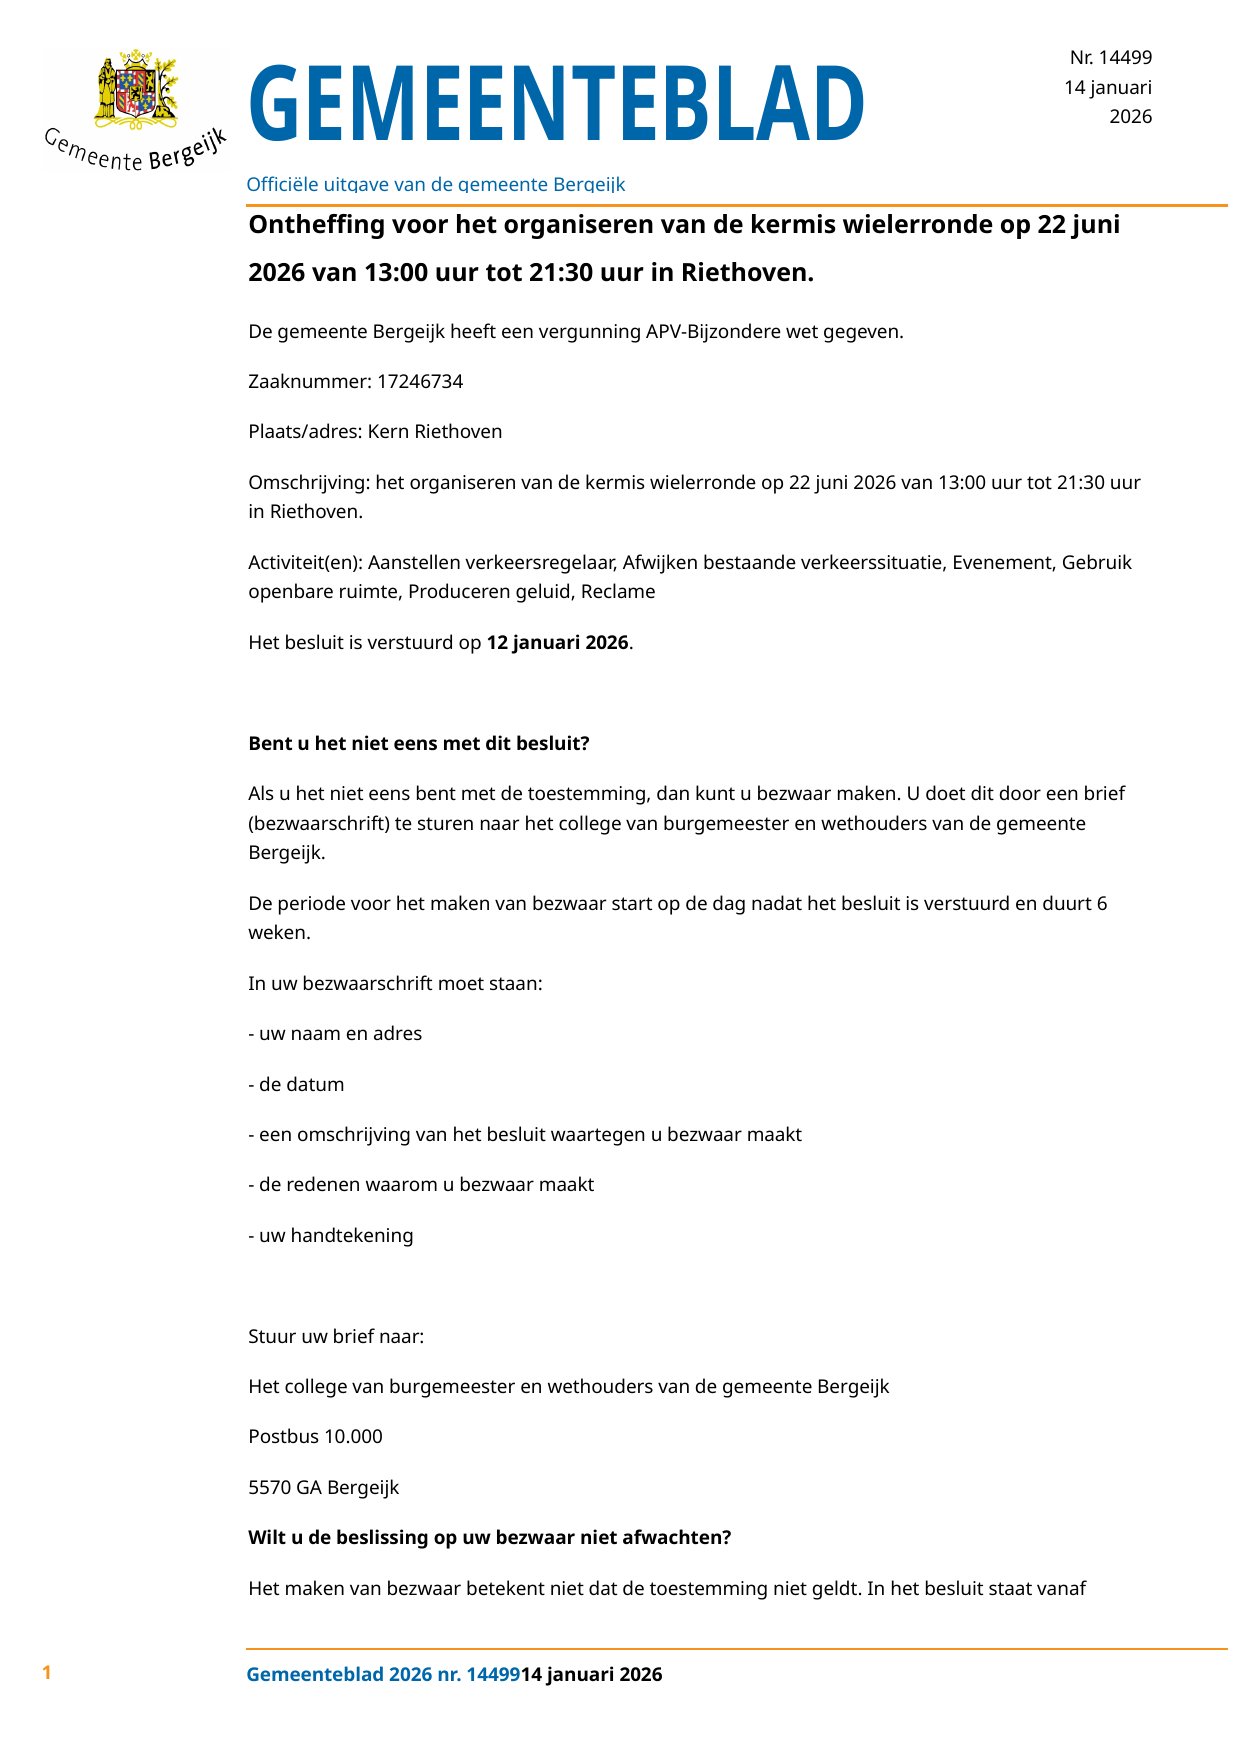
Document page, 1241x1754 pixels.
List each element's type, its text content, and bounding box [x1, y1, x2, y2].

picture [41, 47, 231, 172]
text Als u het niet eens bent met de toestemming, dan kunt u bezwaar maken. U doet dit door een brief (bezwaarschrift) te sturen naar het college van burgemeester en wethouders van de gemeente Bergeijk. [248, 780, 1152, 865]
text De gemeente Bergeijk heeft een vergunning APV-Bijzondere wet gegeven. [248, 318, 1152, 344]
text Ontheffing voor het organiseren van de kermis wielerronde op 22 juni 2026 van 13:00 uur tot 21:30 uur in Riethoven. [248, 207, 1152, 288]
text - uw naam en adres [248, 1020, 1152, 1046]
text In uw bezwaarschrift moet staan: [248, 970, 1152, 996]
text - de datum [248, 1071, 1152, 1097]
text De periode voor het maken van bezwaar start op de dag nadat het besluit is verstuurd en duurt 6 weken. [248, 890, 1152, 945]
text Het maken van bezwaar betekent niet dat de toestemming niet geldt. In het besluit staat vanaf [248, 1575, 1152, 1601]
text Postbus 10.000 [248, 1424, 1152, 1449]
text 5570 GA Bergeijk [248, 1474, 1152, 1500]
text Het college van burgemeester en wethouders van de gemeente Bergeijk [248, 1373, 1152, 1399]
text Zaaknummer: 17246734 [248, 368, 1152, 394]
text Stuur uw brief naar: [248, 1323, 1152, 1349]
text Bent u het niet eens met dit besluit? [248, 730, 1152, 756]
text Omschrijving: het organiseren van de kermis wielerronde op 22 juni 2026 van 13:00 uur tot 21:30 uur in Riethoven. [248, 469, 1152, 524]
text Plaats/adres: Kern Riethoven [248, 419, 1152, 444]
text Activiteit(en): Aanstellen verkeersregelaar, Afwijken bestaande verkeerssituatie, Evenement, Gebruik openbare ruimte, Produceren geluid, Reclame [248, 549, 1152, 604]
text - de redenen waarom u bezwaar maakt [248, 1172, 1152, 1197]
text - een omschrijving van het besluit waartegen u bezwaar maakt [248, 1121, 1152, 1147]
text Het besluit is verstuurd op 12 januari 2026. [248, 629, 1152, 655]
text Wilt u de beslissing op uw bezwaar niet afwachten? [248, 1524, 1152, 1550]
text - uw handtekening [248, 1222, 1152, 1248]
